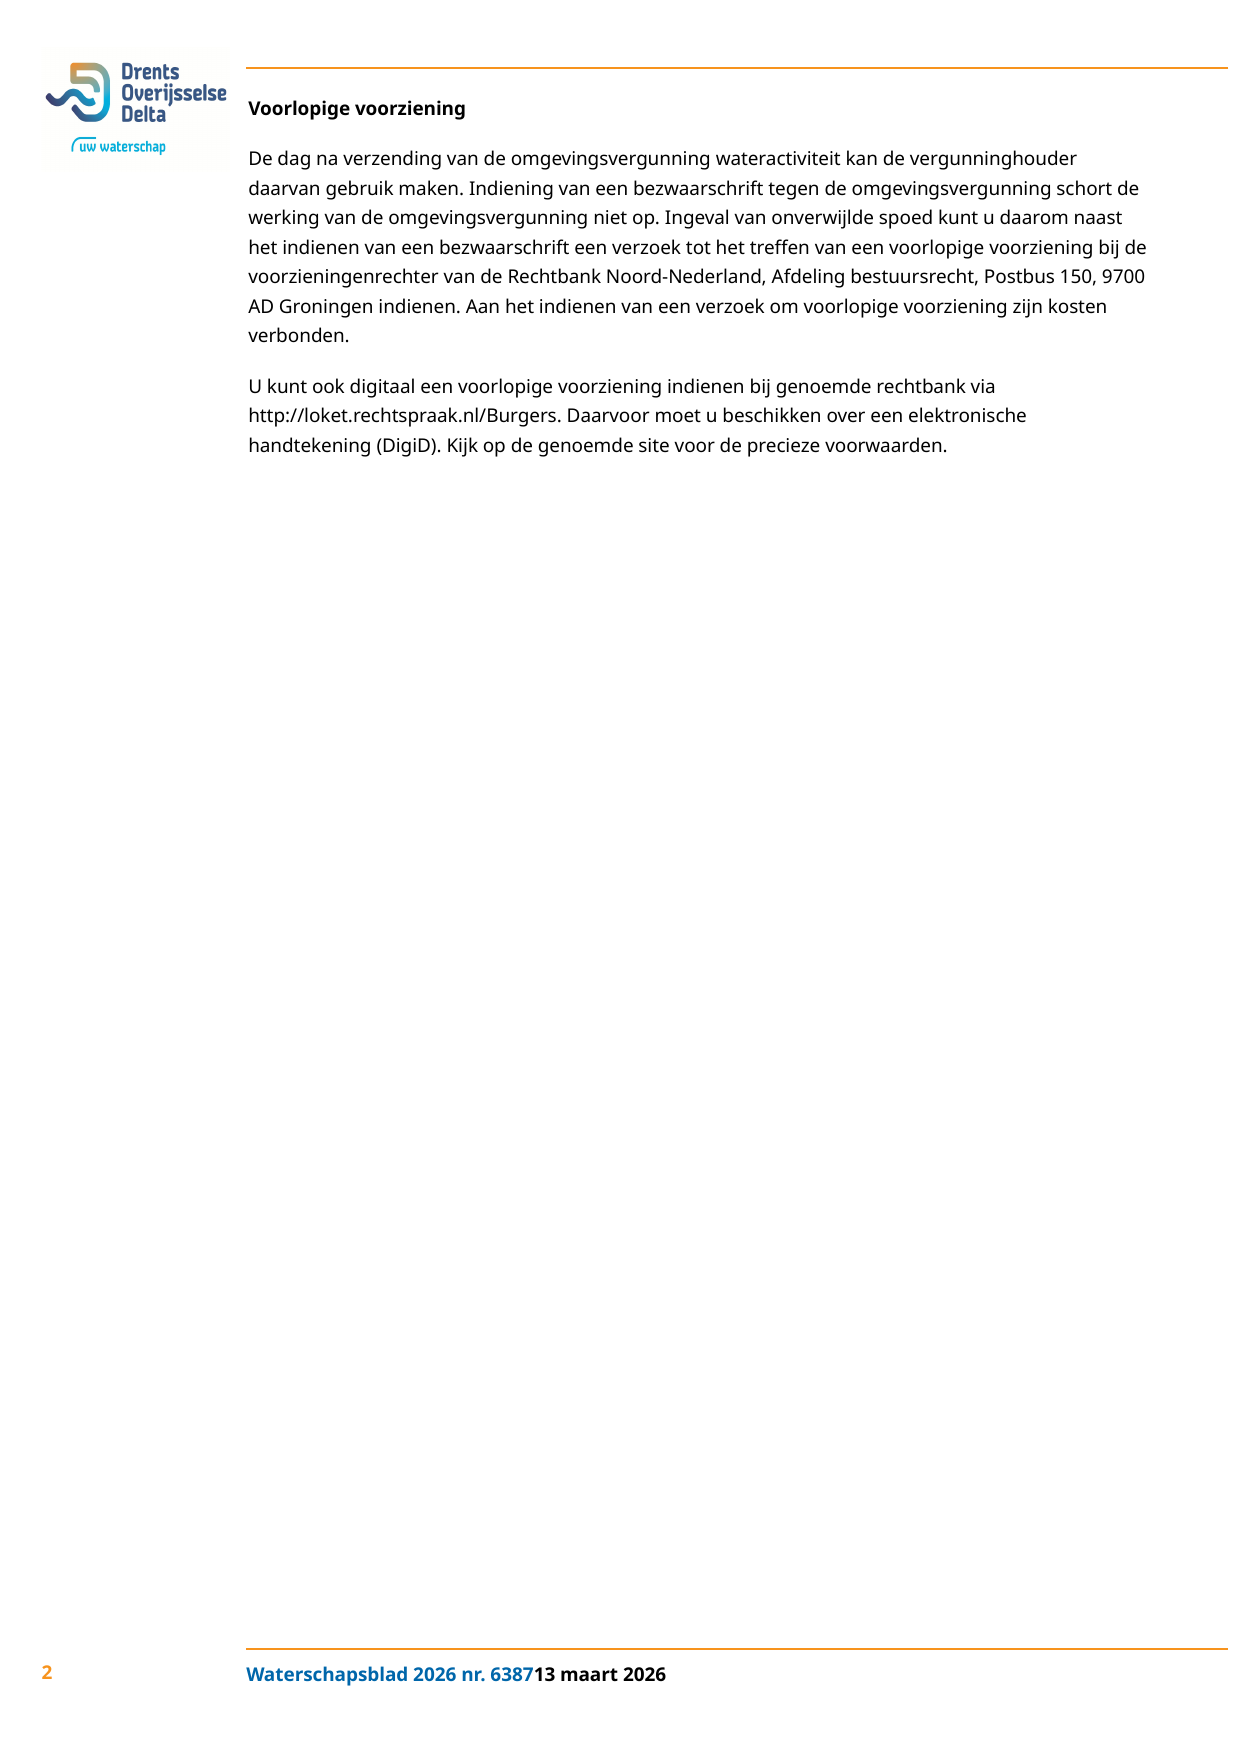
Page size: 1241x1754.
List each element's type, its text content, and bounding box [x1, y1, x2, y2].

text U kunt ook digitaal een voorlopige voorziening indienen bij genoemde rechtbank via http://loket.rechtspraak.nl/Burgers. Daarvoor moet u beschikken over een elektronische handtekening (DigiD). Kijk op de genoemde site voor de precieze voorwaarden. [248, 373, 1152, 458]
text Voorlopige voorziening [248, 95, 1152, 121]
text De dag na verzending van de omgevingsvergunning wateractiviteit kan de vergunninghouder daarvan gebruik maken. Indiening van een bezwaarschrift tegen de omgevingsvergunning schort de werking van de omgevingsvergunning niet op. Ingeval van onverwijlde spoed kunt u daarom naast het indienen van een bezwaarschrift een verzoek tot het treffen van een voorlopige voorziening bij de voorzieningenrechter van de Rechtbank Noord-Nederland, Afdeling bestuursrecht, Postbus 150, 9700 AD Groningen indienen. Aan het indienen van een verzoek om voorlopige voorziening zijn kosten verbonden. [248, 145, 1152, 348]
picture [41, 47, 231, 172]
